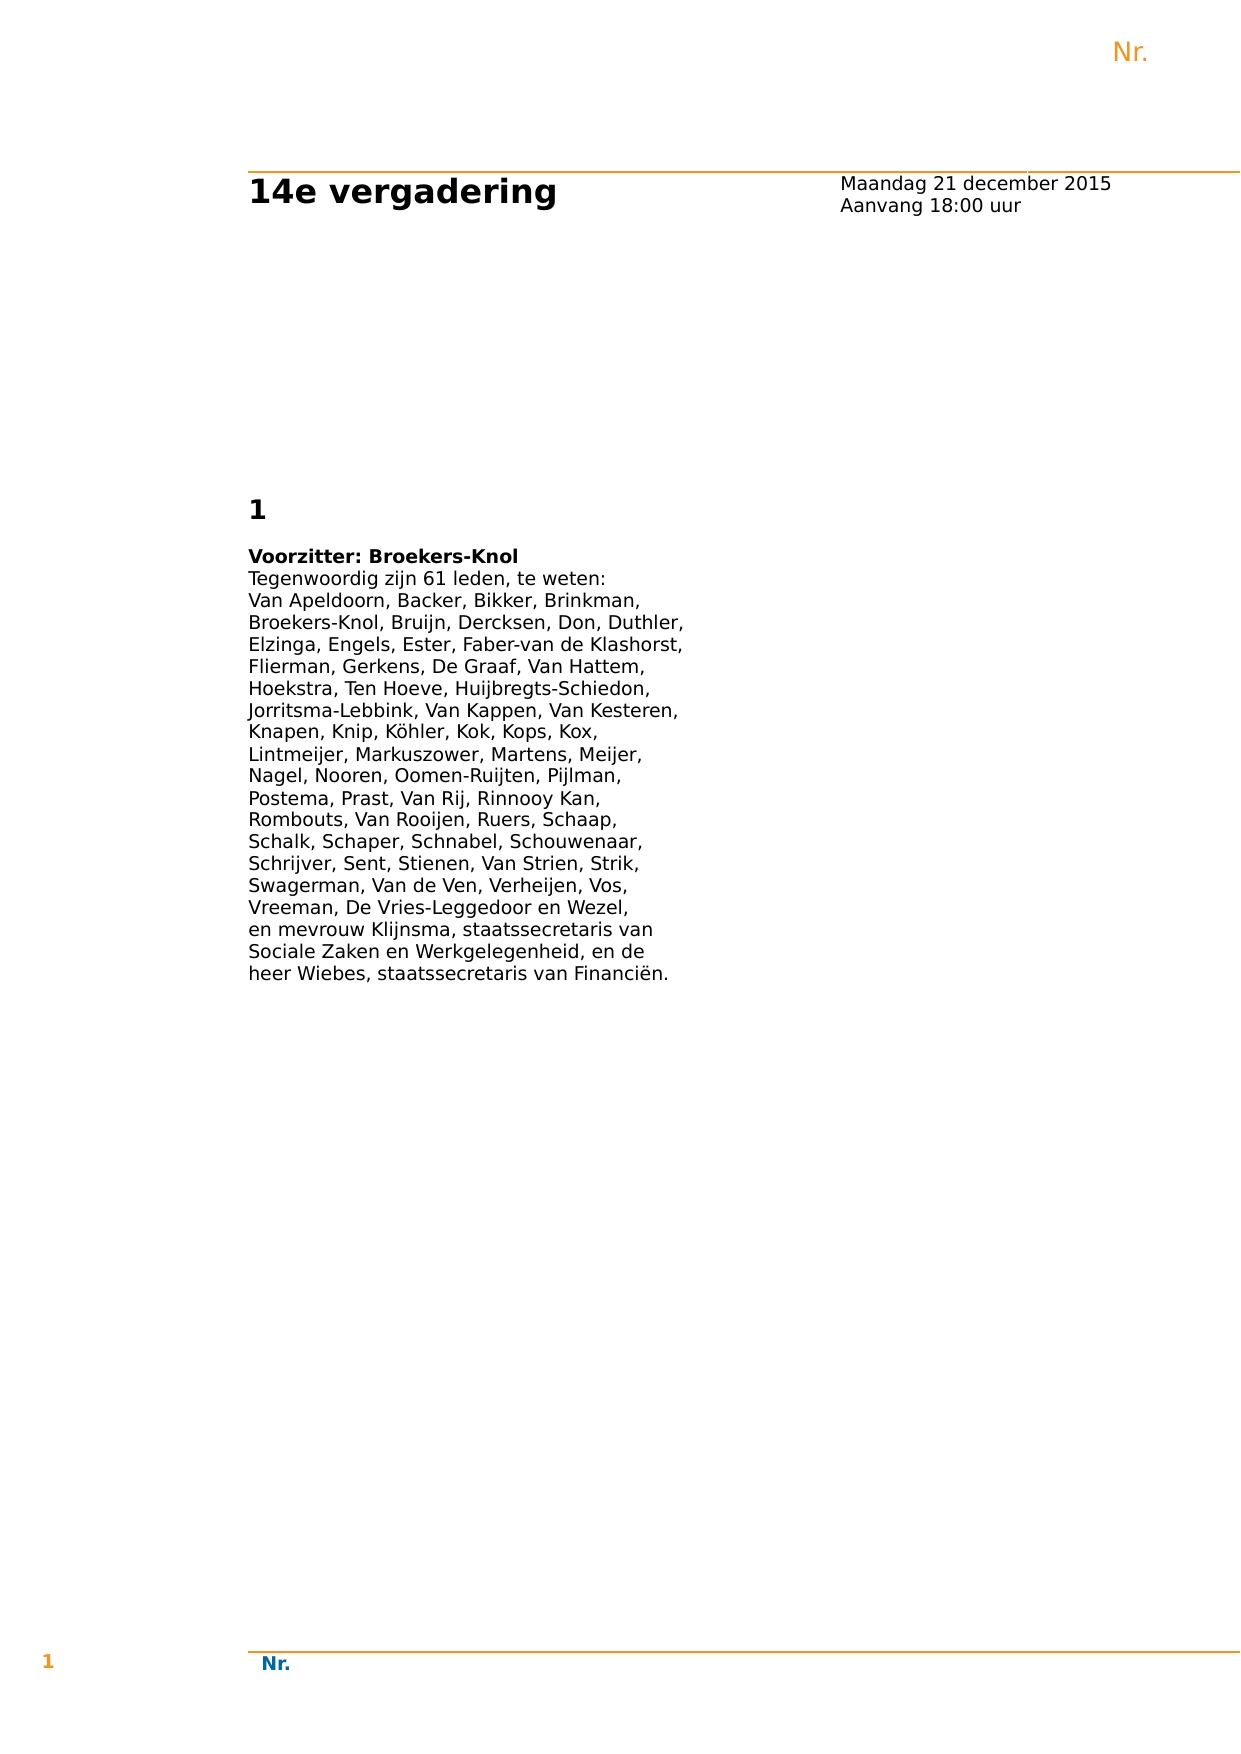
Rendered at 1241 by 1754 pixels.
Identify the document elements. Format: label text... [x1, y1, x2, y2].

text Van Apeldoorn, Backer, Bikker, Brinkman, Broekers-Knol, Bruijn, Dercksen, Don, Duthler, Elzinga, Engels, Ester, Faber-van de Klashorst, Flierman, Gerkens, De Graaf, Van Hattem, Hoekstra, Ten Hoeve, Huijbregts-Schiedon, Jorritsma-Lebbink, Van Kappen, Van Kesteren, Knapen, Knip, Köhler, Kok, Kops, Kox, Lintmeijer, Markuszower, Martens, Meijer, Nagel, Nooren, Oomen-Ruijten, Pijlman, Postema, Prast, Van Rij, Rinnooy Kan, Rombouts, Van Rooijen, Ruers, Schaap, Schalk, Schaper, Schnabel, Schouwenaar, Schrijver, Sent, Stienen, Van Strien, Strik, Swagerman, Van de Ven, Verheijen, Vos, Vreeman, De Vries-Leggedoor en Wezel, [248, 589, 691, 919]
text Voorzitter: Broekers-Knol [248, 546, 691, 568]
title 1 [248, 494, 691, 526]
table_header Maandag 21 december 2015 [840, 173, 1163, 195]
table_header 14e vergadering [248, 173, 840, 217]
text Tegenwoordig zijn 61 leden, te weten: [248, 568, 691, 589]
text en mevrouw Klijnsma, staatssecretaris van Sociale Zaken en Werkgelegenheid, en de heer Wiebes, staatssecretaris van Financiën. [248, 919, 691, 985]
table_cell Aanvang 18:00 uur [840, 195, 1163, 217]
